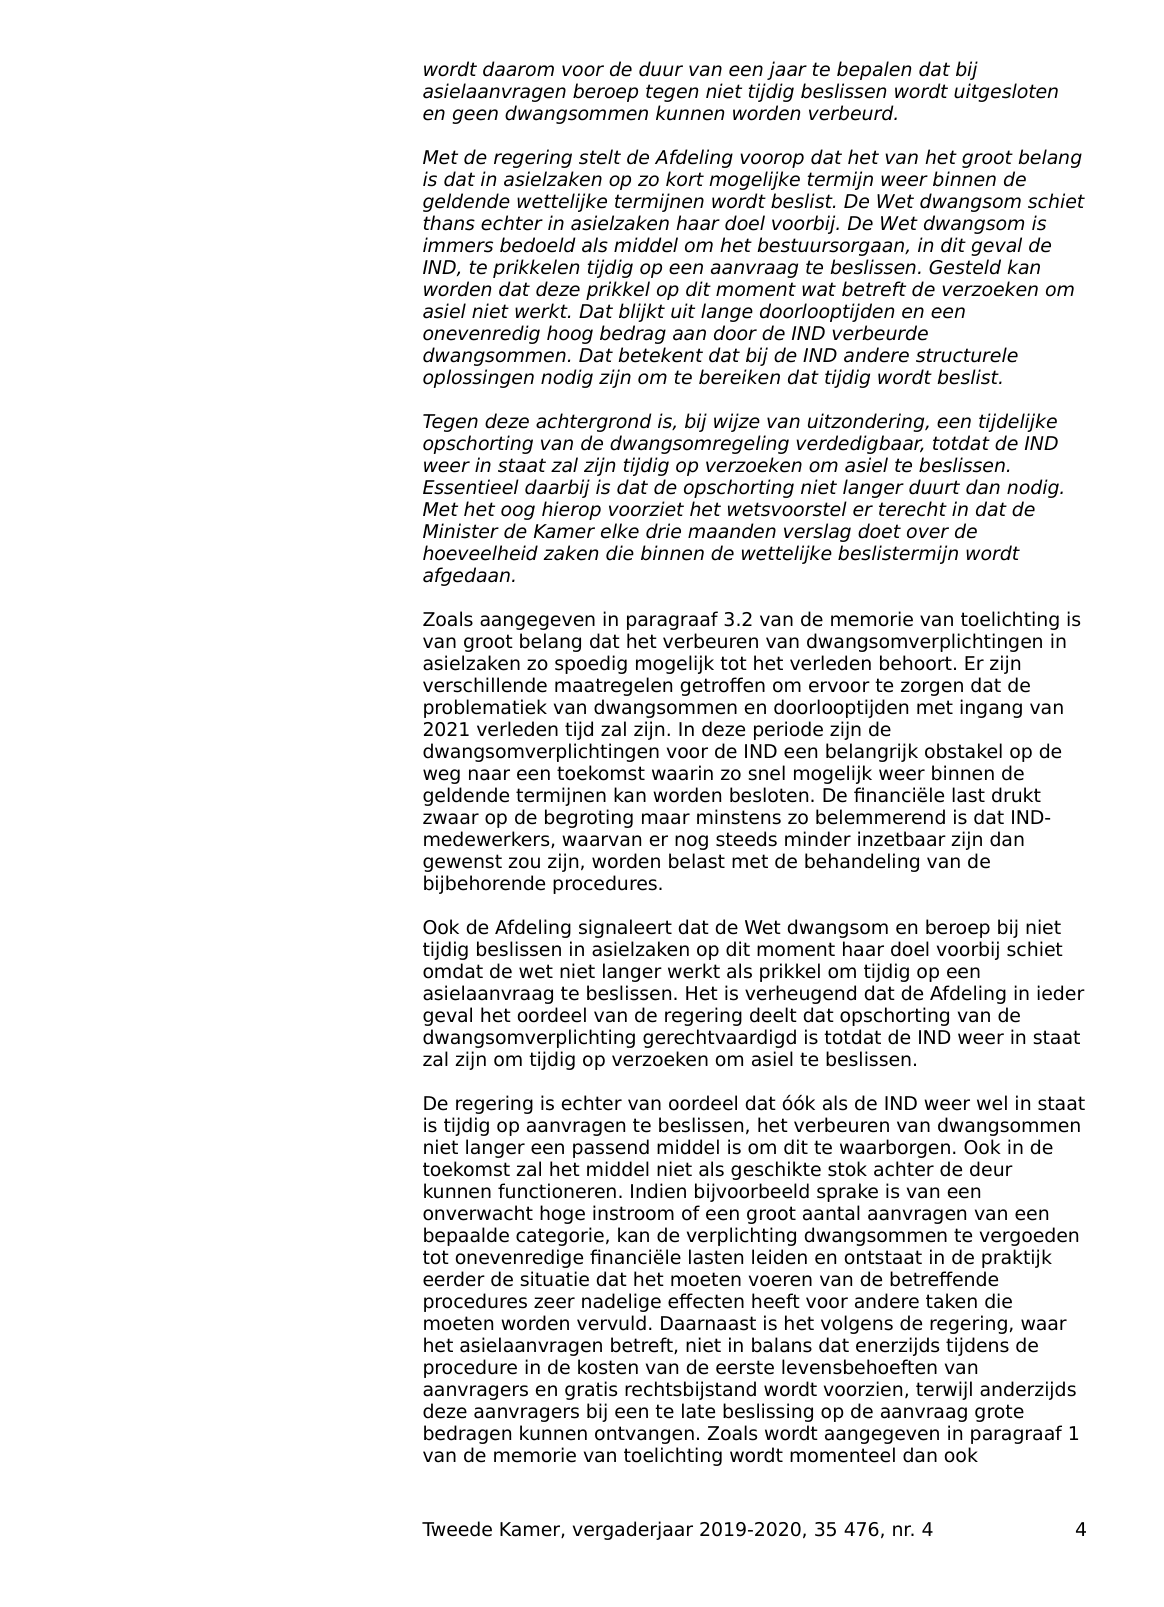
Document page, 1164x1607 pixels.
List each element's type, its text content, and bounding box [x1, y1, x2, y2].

text Met de regering stelt de Afdeling voorop dat het van het groot belang is dat in asielzaken op zo kort mogelijke termijn weer binnen de geldende wettelijke termijnen wordt beslist. De Wet dwangsom schiet thans echter in asielzaken haar doel voorbij. De Wet dwangsom is immers bedoeld als middel om het bestuursorgaan, in dit geval de IND, te prikkelen tijdig op een aanvraag te beslissen. Gesteld kan worden dat deze prikkel op dit moment wat betreft de verzoeken om asiel niet werkt. Dat blijkt uit lange doorlooptijden en een onevenredig hoog bedrag aan door de IND verbeurde dwangsommen. Dat betekent dat bij de IND andere structurele oplossingen nodig zijn om te bereiken dat tijdig wordt beslist. [422, 147, 1087, 389]
text wordt daarom voor de duur van een jaar te bepalen dat bij asielaanvragen beroep tegen niet tijdig beslissen wordt uitgesloten en geen dwangsommen kunnen worden verbeurd. [422, 59, 1087, 125]
text Tegen deze achtergrond is, bij wijze van uitzondering, een tijdelijke opschorting van de dwangsomregeling verdedigbaar, totdat de IND weer in staat zal zijn tijdig op verzoeken om asiel te beslissen. Essentieel daarbij is dat de opschorting niet langer duurt dan nodig. Met het oog hierop voorziet het wetsvoorstel er terecht in dat de Minister de Kamer elke drie maanden verslag doet over de hoeveelheid zaken die binnen de wettelijke beslistermijn wordt afgedaan. [422, 411, 1087, 587]
text Zoals aangegeven in paragraaf 3.2 van de memorie van toelichting is van groot belang dat het verbeuren van dwangsomverplichtingen in asielzaken zo spoedig mogelijk tot het verleden behoort. Er zijn verschillende maatregelen getroffen om ervoor te zorgen dat de problematiek van dwangsommen en doorlooptijden met ingang van 2021 verleden tijd zal zijn. In deze periode zijn de dwangsomverplichtingen voor de IND een belangrijk obstakel op de weg naar een toekomst waarin zo snel mogelijk weer binnen de geldende termijnen kan worden besloten. De financiële last drukt zwaar op de begroting maar minstens zo belemmerend is dat IND-medewerkers, waarvan er nog steeds minder inzetbaar zijn dan gewenst zou zijn, worden belast met de behandeling van de bijbehorende procedures. [422, 609, 1087, 895]
text Ook de Afdeling signaleert dat de Wet dwangsom en beroep bij niet tijdig beslissen in asielzaken op dit moment haar doel voorbij schiet omdat de wet niet langer werkt als prikkel om tijdig op een asielaanvraag te beslissen. Het is verheugend dat de Afdeling in ieder geval het oordeel van de regering deelt dat opschorting van de dwangsomverplichting gerechtvaardigd is totdat de IND weer in staat zal zijn om tijdig op verzoeken om asiel te beslissen. [422, 917, 1087, 1071]
text De regering is echter van oordeel dat óók als de IND weer wel in staat is tijdig op aanvragen te beslissen, het verbeuren van dwangsommen niet langer een passend middel is om dit te waarborgen. Ook in de toekomst zal het middel niet als geschikte stok achter de deur kunnen functioneren. Indien bijvoorbeeld sprake is van een onverwacht hoge instroom of een groot aantal aanvragen van een bepaalde categorie, kan de verplichting dwangsommen te vergoeden tot onevenredige financiële lasten leiden en ontstaat in de praktijk eerder de situatie dat het moeten voeren van de betreffende procedures zeer nadelige effecten heeft voor andere taken die moeten worden vervuld. Daarnaast is het volgens de regering, waar het asielaanvragen betreft, niet in balans dat enerzijds tijdens de procedure in de kosten van de eerste levensbehoeften van aanvragers en gratis rechtsbijstand wordt voorzien, terwijl anderzijds deze aanvragers bij een te late beslissing op de aanvraag grote bedragen kunnen ontvangen. Zoals wordt aangegeven in paragraaf 1 van de memorie van toelichting wordt momenteel dan ook [422, 1093, 1087, 1467]
